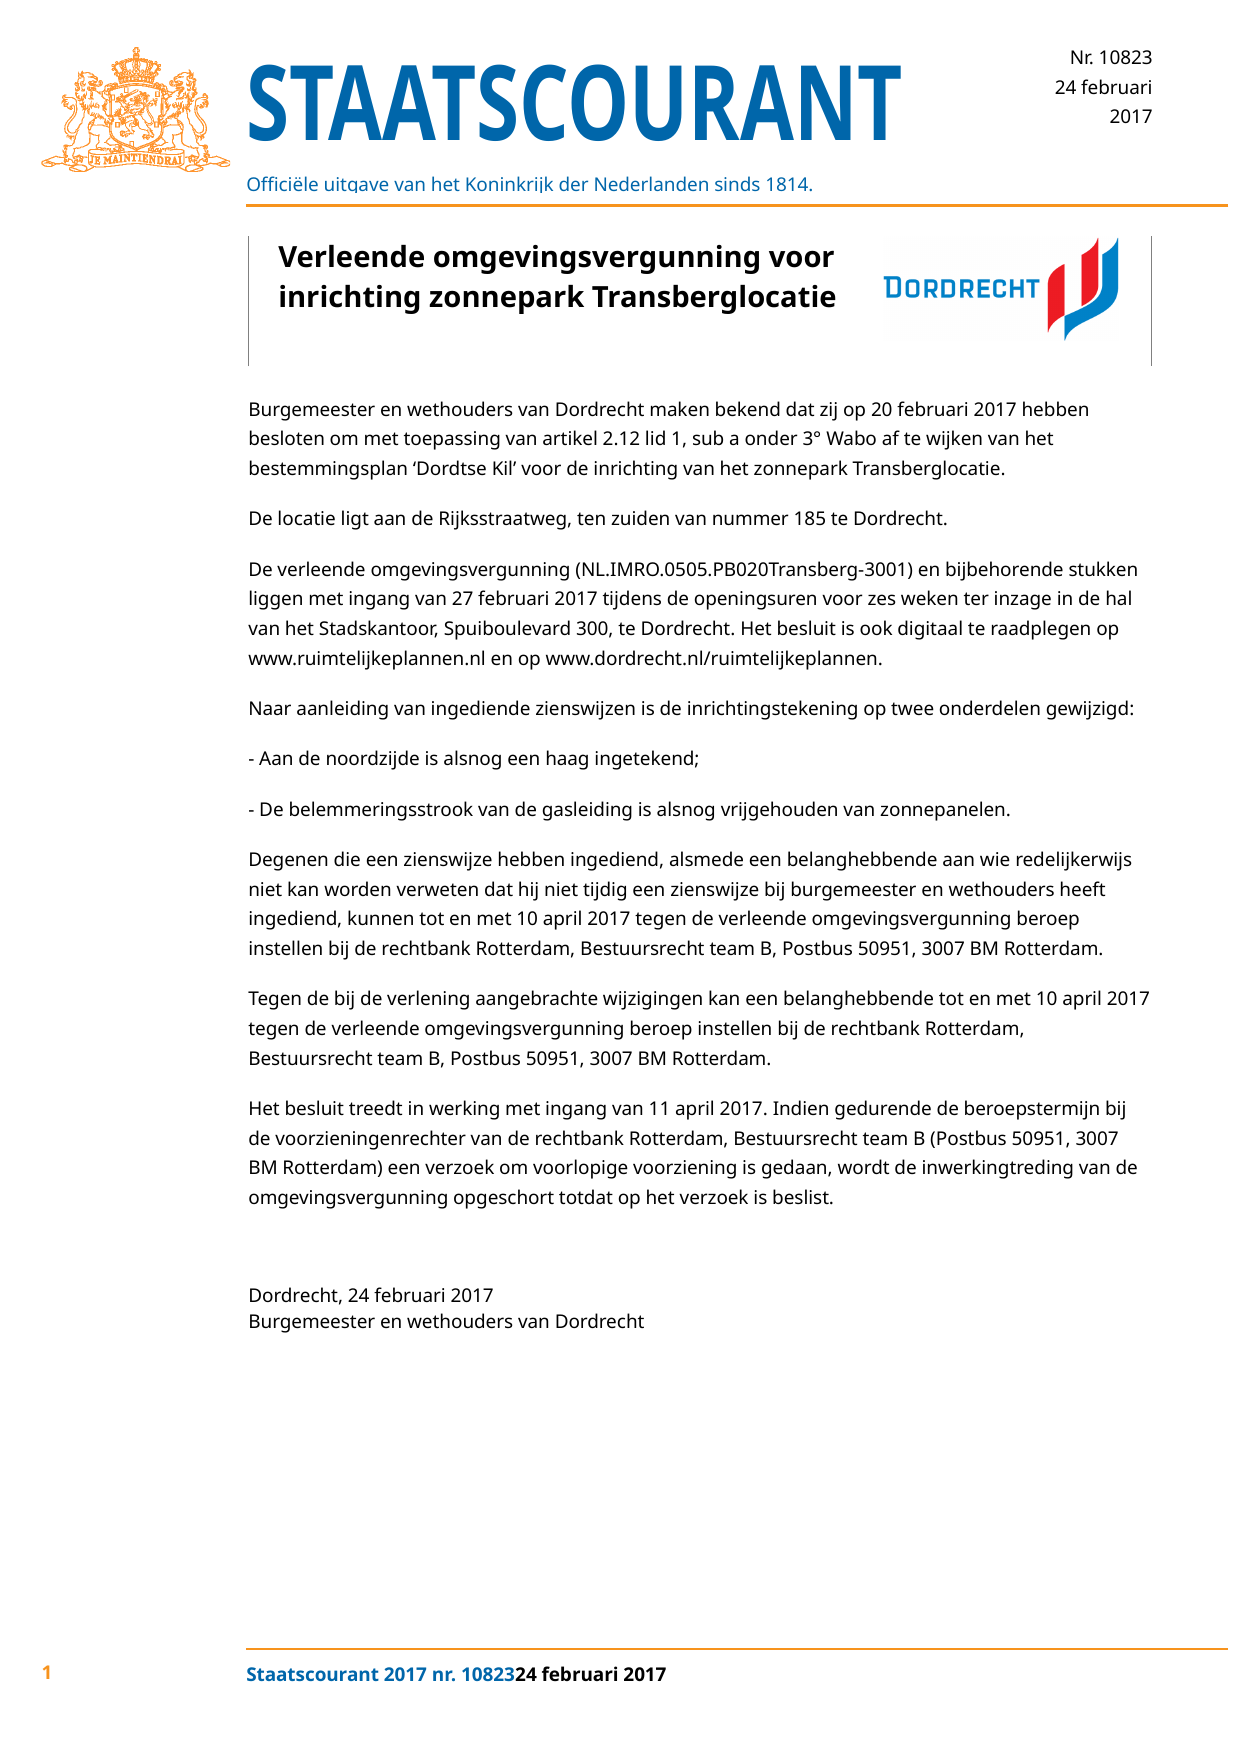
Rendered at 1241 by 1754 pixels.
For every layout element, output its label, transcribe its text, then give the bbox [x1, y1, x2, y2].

text Burgemeester en wethouders van Dordrecht maken bekend dat zij op 20 februari 2017 hebben besloten om met toepassing van artikel 2.12 lid 1, sub a onder 3° Wabo af te wijken van het bestemmingsplan ‘Dordtse Kil’ voor de inrichting van het zonnepark Transberglocatie. [248, 396, 1152, 481]
text - De belemmeringsstrook van de gasleiding is alsnog vrijgehouden van zonnepanelen. [248, 796, 1152, 822]
text - Aan de noordzijde is alsnog een haag ingetekend; [248, 746, 1152, 771]
text De verleende omgevingsvergunning (NL.IMRO.0505.PB020Transberg-3001) en bijbehorende stukken liggen met ingang van 27 februari 2017 tijdens de openingsuren voor zes weken ter inzage in de hal van het Stadskantoor, Spuiboulevard 300, te Dordrecht. Het besluit is ook digitaal te raadplegen op www.ruimtelijkeplannen.nl en op www.dordrecht.nl/ruimtelijkeplannen. [248, 556, 1152, 670]
text Degenen die een zienswijze hebben ingediend, alsmede een belanghebbende aan wie redelijkerwijs niet kan worden verweten dat hij niet tijdig een zienswijze bij burgemeester en wethouders heeft ingediend, kunnen tot en met 10 april 2017 tegen de verleende omgevingsvergunning beroep instellen bij de rechtbank Rotterdam, Bestuursrecht team B, Postbus 50951, 3007 BM Rotterdam. [248, 846, 1152, 961]
text De locatie ligt aan de Rijksstraatweg, ten zuiden van nummer 185 te Dordrecht. [248, 506, 1152, 531]
text Naar aanleiding van ingediende zienswijzen is de inrichtingstekening op twee onderdelen gewijzigd: [248, 695, 1152, 721]
picture [882, 236, 1119, 341]
text Burgemeester en wethouders van Dordrecht [248, 1308, 1152, 1333]
text Tegen de bij de verlening aangebrachte wijzigingen kan een belanghebbende tot en met 10 april 2017 tegen de verleende omgevingsvergunning beroep instellen bij de rechtbank Rotterdam, Bestuursrecht team B, Postbus 50951, 3007 BM Rotterdam. [248, 986, 1152, 1070]
text Het besluit treedt in werking met ingang van 11 april 2017. Indien gedurende de beroepstermijn bij de voorzieningenrechter van de rechtbank Rotterdam, Bestuursrecht team B (Postbus 50951, 3007 BM Rotterdam) een verzoek om voorlopige voorziening is gedaan, wordt de inwerkingtreding van de omgevingsvergunning opgeschort totdat op het verzoek is beslist. [248, 1095, 1152, 1209]
text Dordrecht, 24 februari 2017 [248, 1282, 1152, 1308]
table_header [850, 236, 1151, 366]
table_header Verleende omgevingsvergunning voor inrichting zonnepark Transberglocatie [249, 236, 850, 366]
picture [41, 47, 231, 172]
